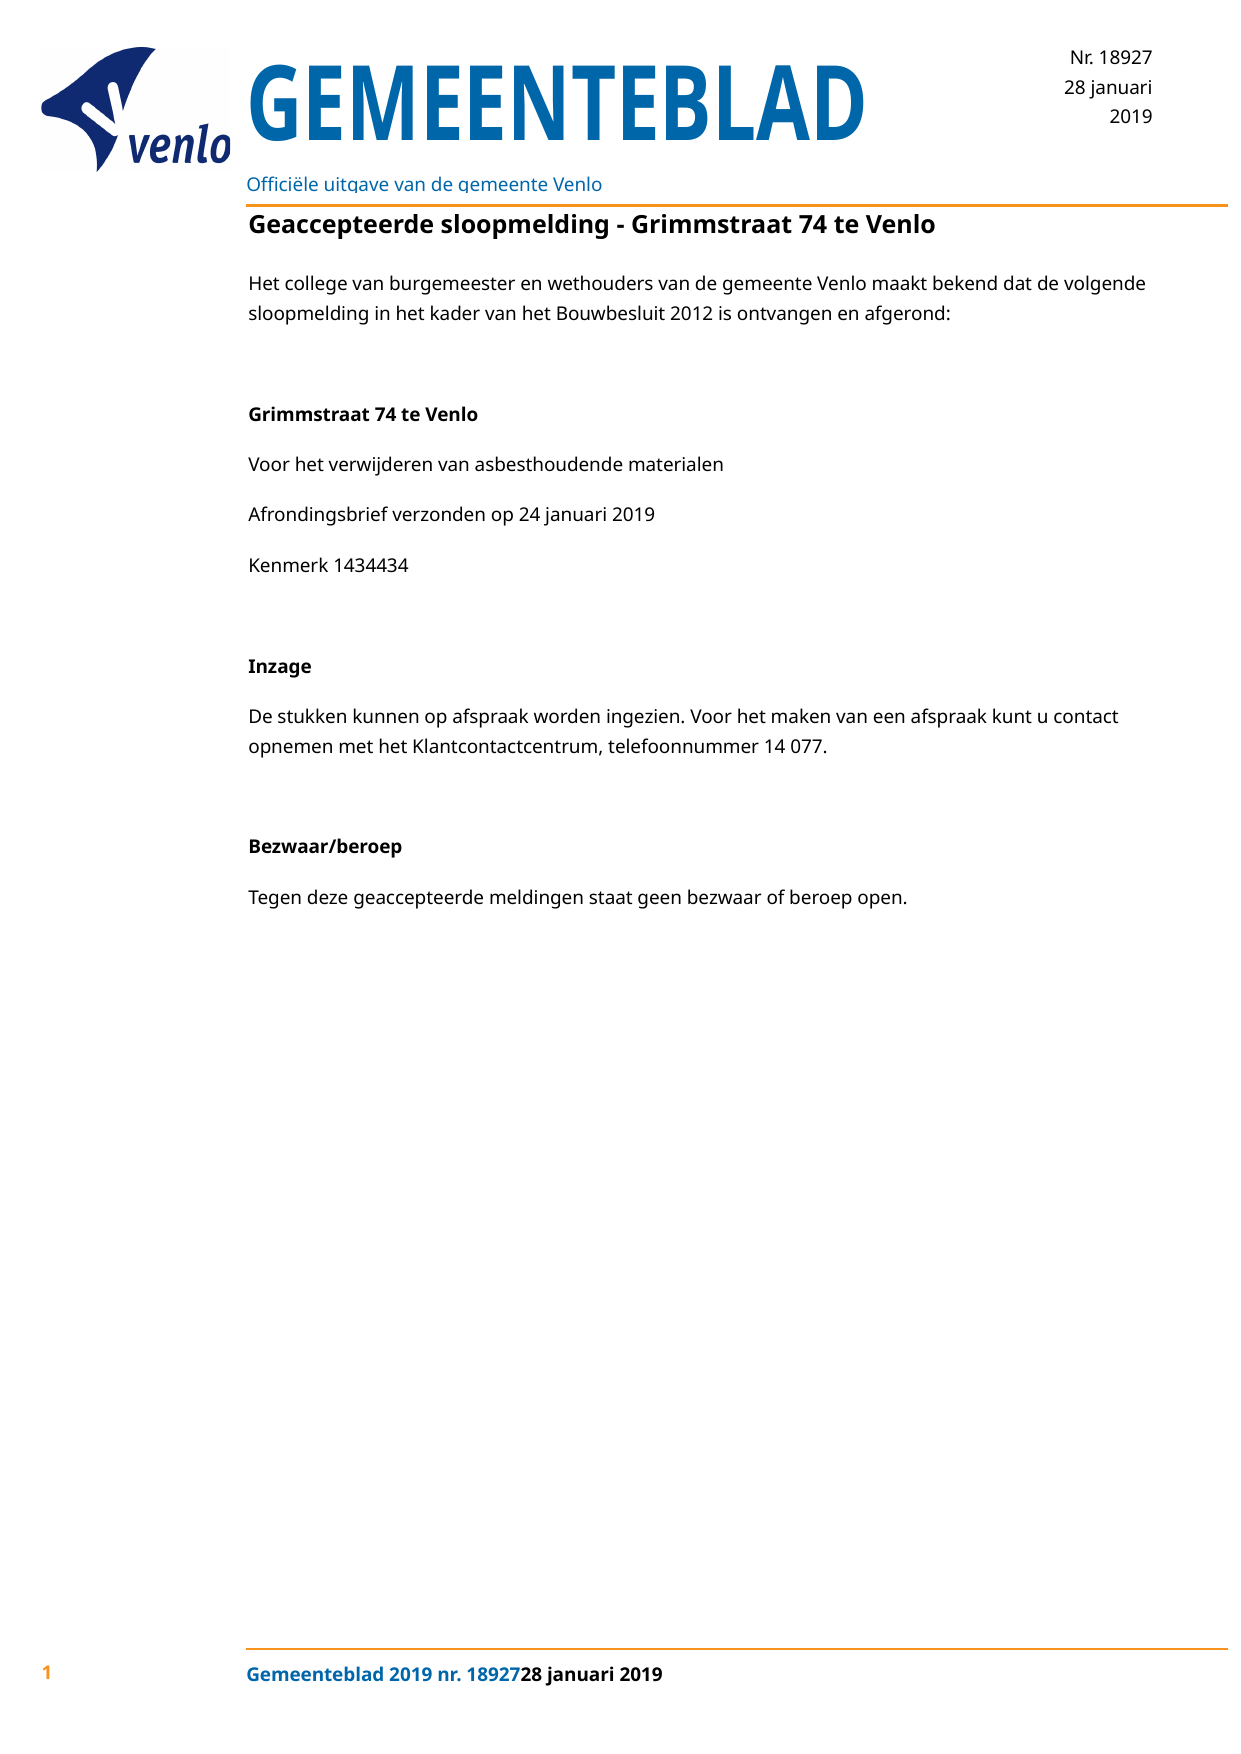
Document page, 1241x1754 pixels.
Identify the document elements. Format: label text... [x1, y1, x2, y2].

text Grimmstraat 74 te Venlo [248, 401, 1152, 426]
text Voor het verwijderen van asbesthoudende materialen [248, 451, 1152, 477]
text Bezwaar/beroep [248, 834, 1152, 859]
text Het college van burgemeester en wethouders van de gemeente Venlo maakt bekend dat de volgende sloopmelding in het kader van het Bouwbesluit 2012 is ontvangen en afgerond: [248, 270, 1152, 326]
text Kenmerk 1434434 [248, 552, 1152, 578]
picture [41, 47, 231, 172]
text De stukken kunnen op afspraak worden ingezien. Voor het maken van een afspraak kunt u contact opnemen met het Klantcontactcentrum, telefoonnummer 14 077. [248, 703, 1152, 758]
text Geaccepteerde sloopmelding - Grimmstraat 74 te Venlo [248, 207, 1152, 241]
text Afrondingsbrief verzonden op 24 januari 2019 [248, 502, 1152, 527]
text Tegen deze geaccepteerde meldingen staat geen bezwaar of beroep open. [248, 884, 1152, 910]
text Inzage [248, 653, 1152, 678]
